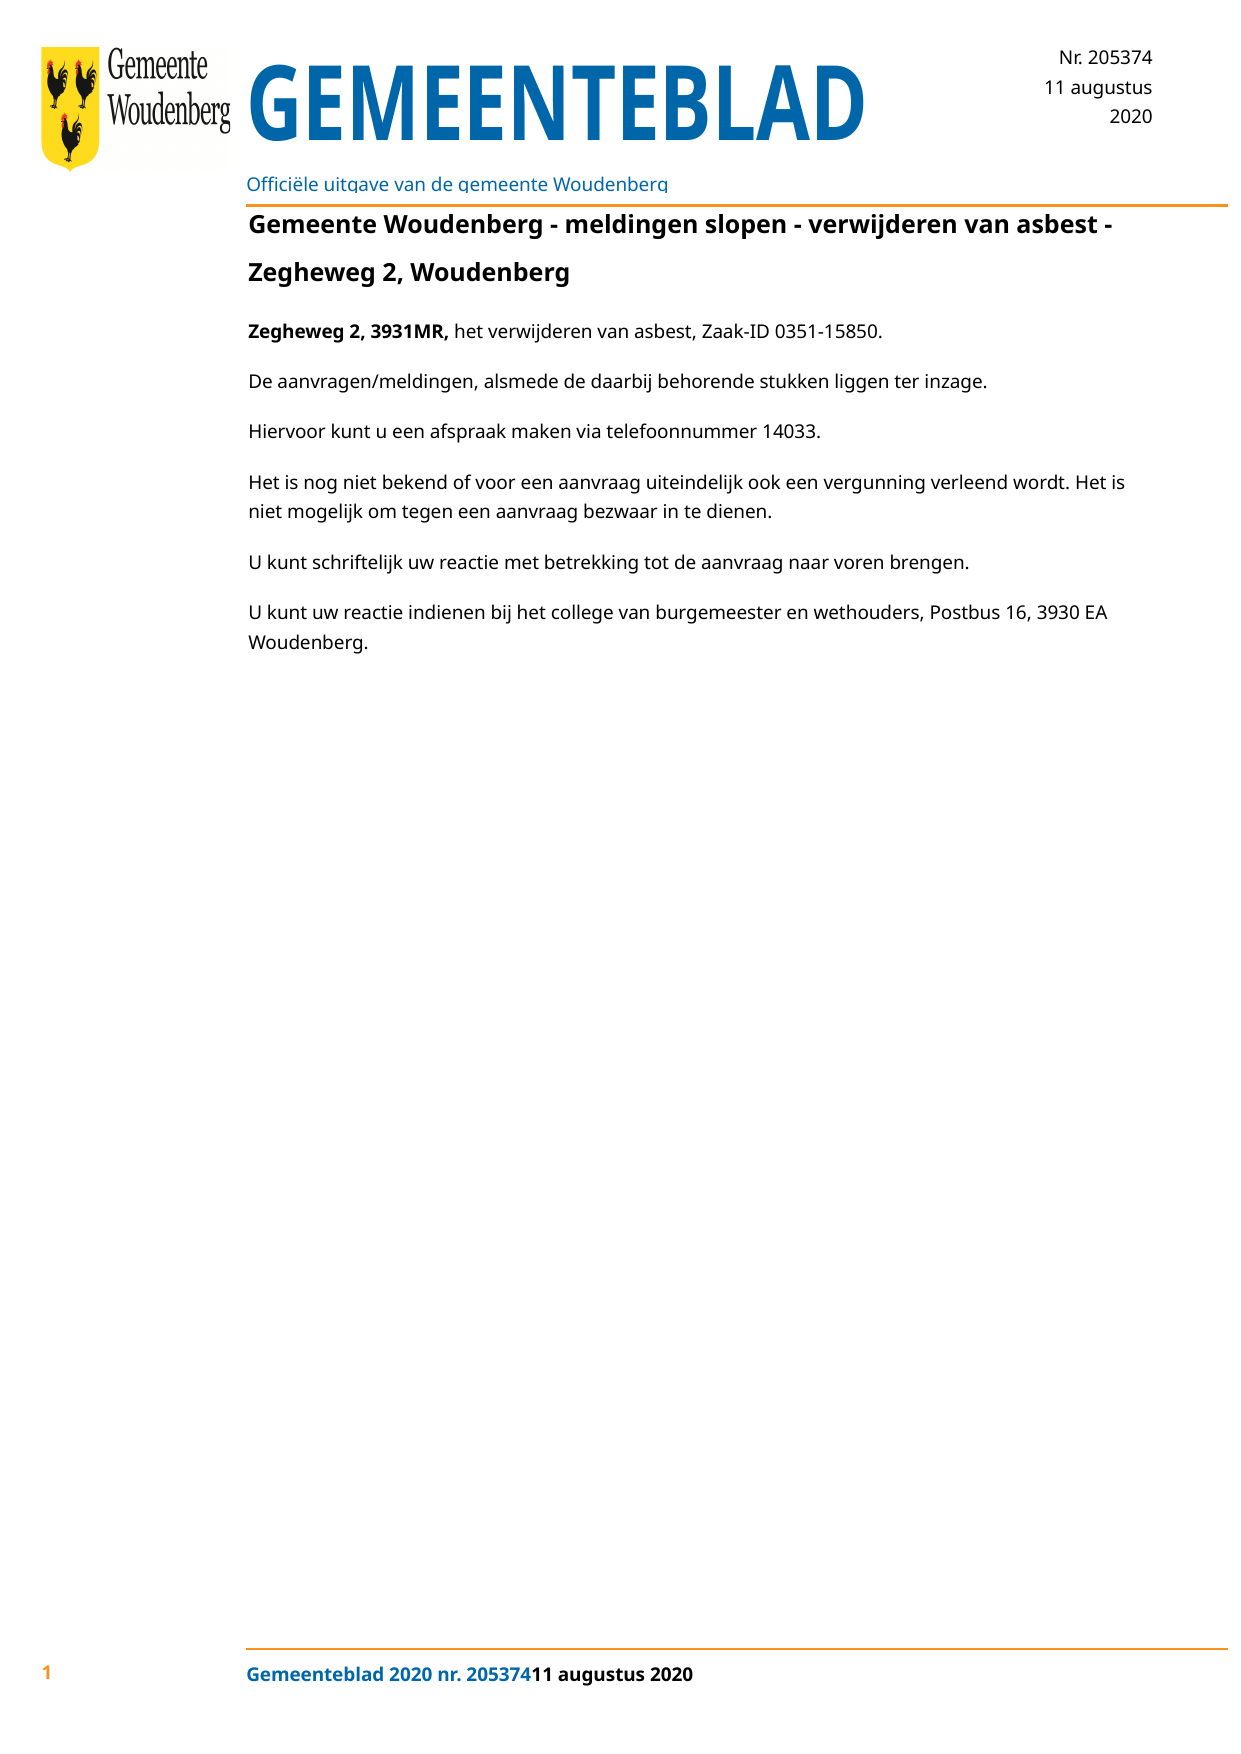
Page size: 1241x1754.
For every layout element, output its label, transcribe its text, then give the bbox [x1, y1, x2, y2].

text Gemeente Woudenberg - meldingen slopen - verwijderen van asbest - Zegheweg 2, Woudenberg [248, 207, 1152, 288]
picture [41, 47, 231, 172]
text U kunt schriftelijk uw reactie met betrekking tot de aanvraag naar voren brengen. [248, 549, 1152, 575]
text De aanvragen/meldingen, alsmede de daarbij behorende stukken liggen ter inzage. [248, 368, 1152, 394]
text Zegheweg 2, 3931MR, het verwijderen van asbest, Zaak-ID 0351-15850. [248, 318, 1152, 344]
text Hiervoor kunt u een afspraak maken via telefoonnummer 14033. [248, 419, 1152, 444]
text Het is nog niet bekend of voor een aanvraag uiteindelijk ook een vergunning verleend wordt. Het is niet mogelijk om tegen een aanvraag bezwaar in te dienen. [248, 469, 1152, 524]
text U kunt uw reactie indienen bij het college van burgemeester en wethouders, Postbus 16, 3930 EA Woudenberg. [248, 599, 1152, 655]
